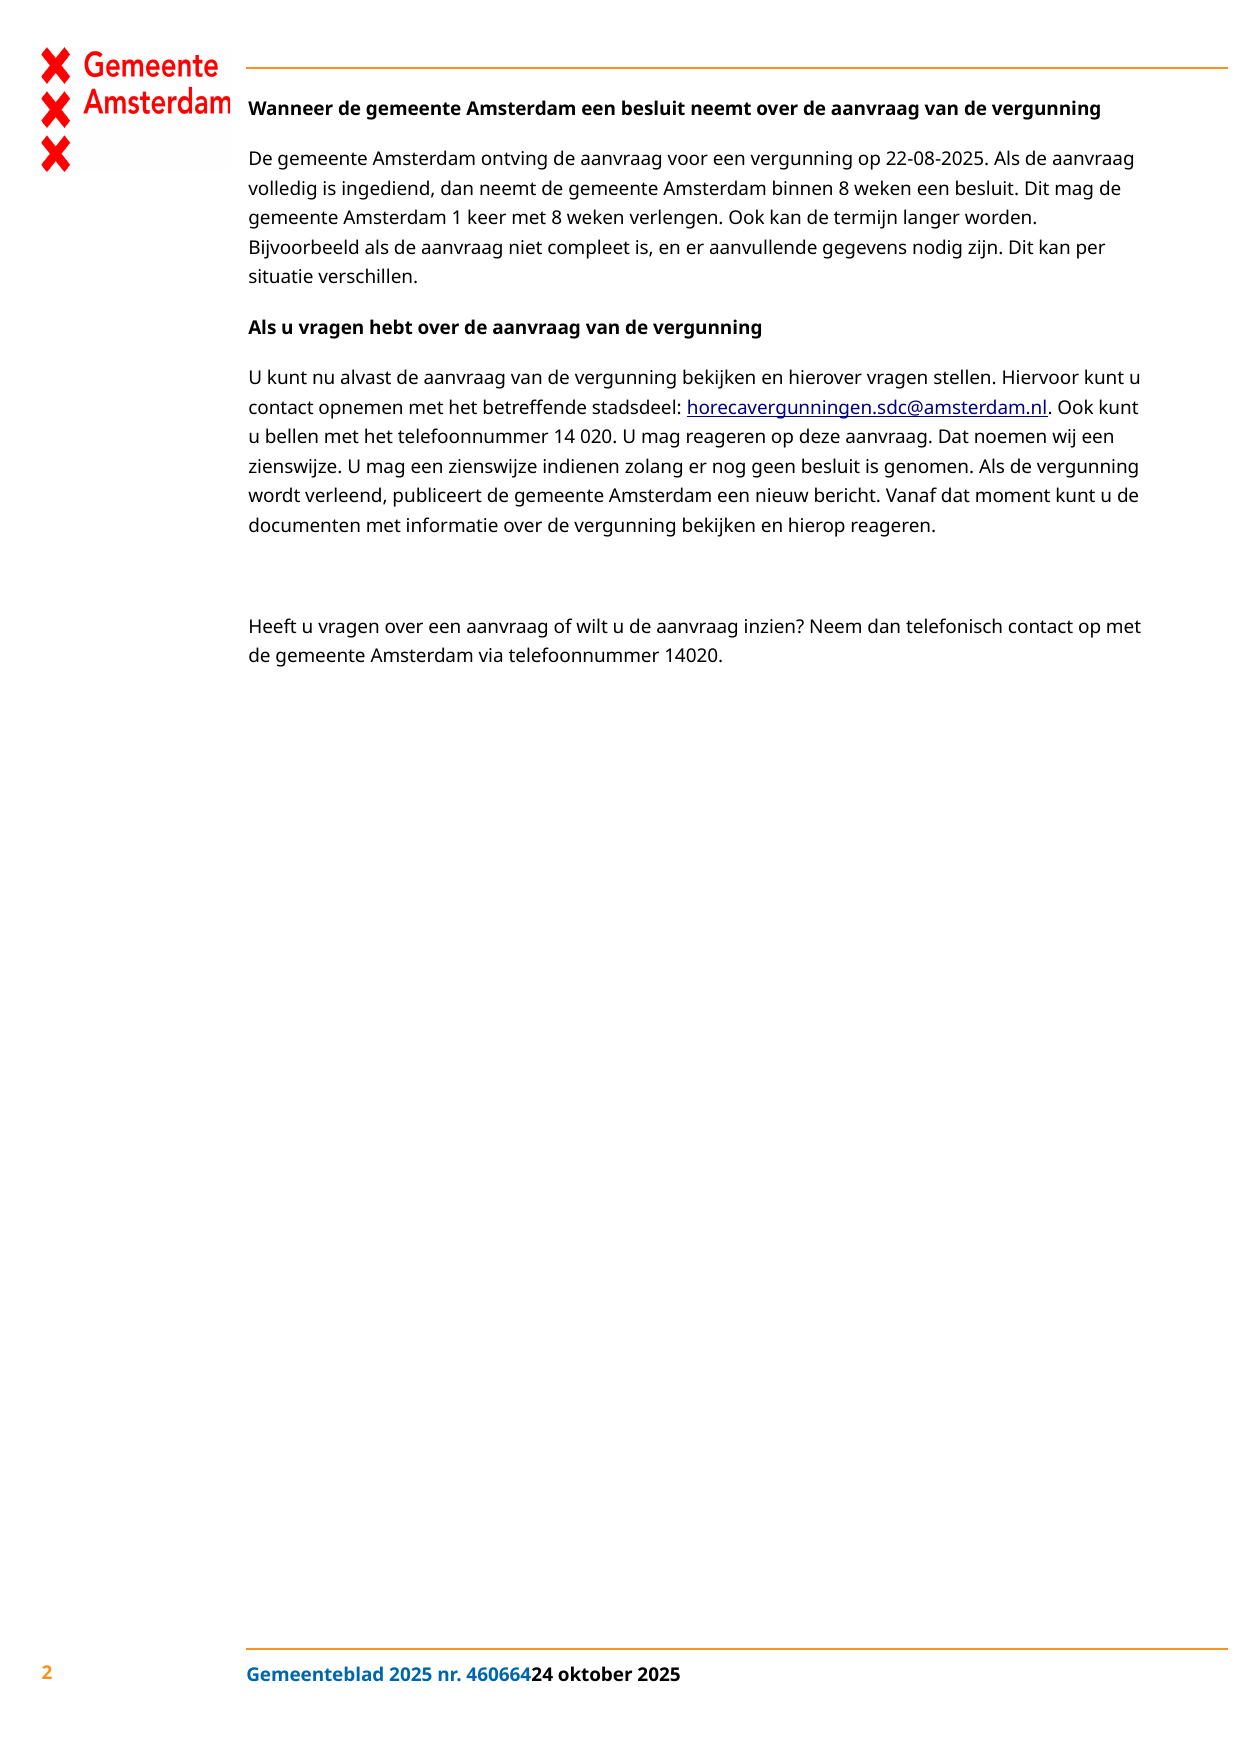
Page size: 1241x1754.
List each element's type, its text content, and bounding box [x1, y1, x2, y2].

text Als u vragen hebt over de aanvraag van de vergunning [248, 314, 1152, 340]
text Wanneer de gemeente Amsterdam een besluit neemt over de aanvraag van de vergunning [248, 95, 1152, 121]
picture [41, 47, 231, 172]
text Heeft u vragen over een aanvraag of wilt u de aanvraag inzien? Neem dan telefonisch contact op met de gemeente Amsterdam via telefoonnummer 14020. [248, 613, 1152, 668]
text De gemeente Amsterdam ontving de aanvraag voor een vergunning op 22-08-2025. Als de aanvraag volledig is ingediend, dan neemt de gemeente Amsterdam binnen 8 weken een besluit. Dit mag de gemeente Amsterdam 1 keer met 8 weken verlengen. Ook kan de termijn langer worden. Bijvoorbeeld als de aanvraag niet compleet is, en er aanvullende gegevens nodig zijn. Dit kan per situatie verschillen. [248, 145, 1152, 289]
text U kunt nu alvast de aanvraag van de vergunning bekijken en hierover vragen stellen. Hiervoor kunt u contact opnemen met het betreffende stadsdeel: horecavergunningen.sdc@amsterdam.nl. Ook kunt u bellen met het telefoonnummer 14 020. U mag reageren op deze aanvraag. Dat noemen wij een zienswijze. U mag een zienswijze indienen zolang er nog geen besluit is genomen. Als de vergunning wordt verleend, publiceert de gemeente Amsterdam een nieuw bericht. Vanaf dat moment kunt u de documenten met informatie over de vergunning bekijken en hierop reageren. [248, 364, 1152, 538]
